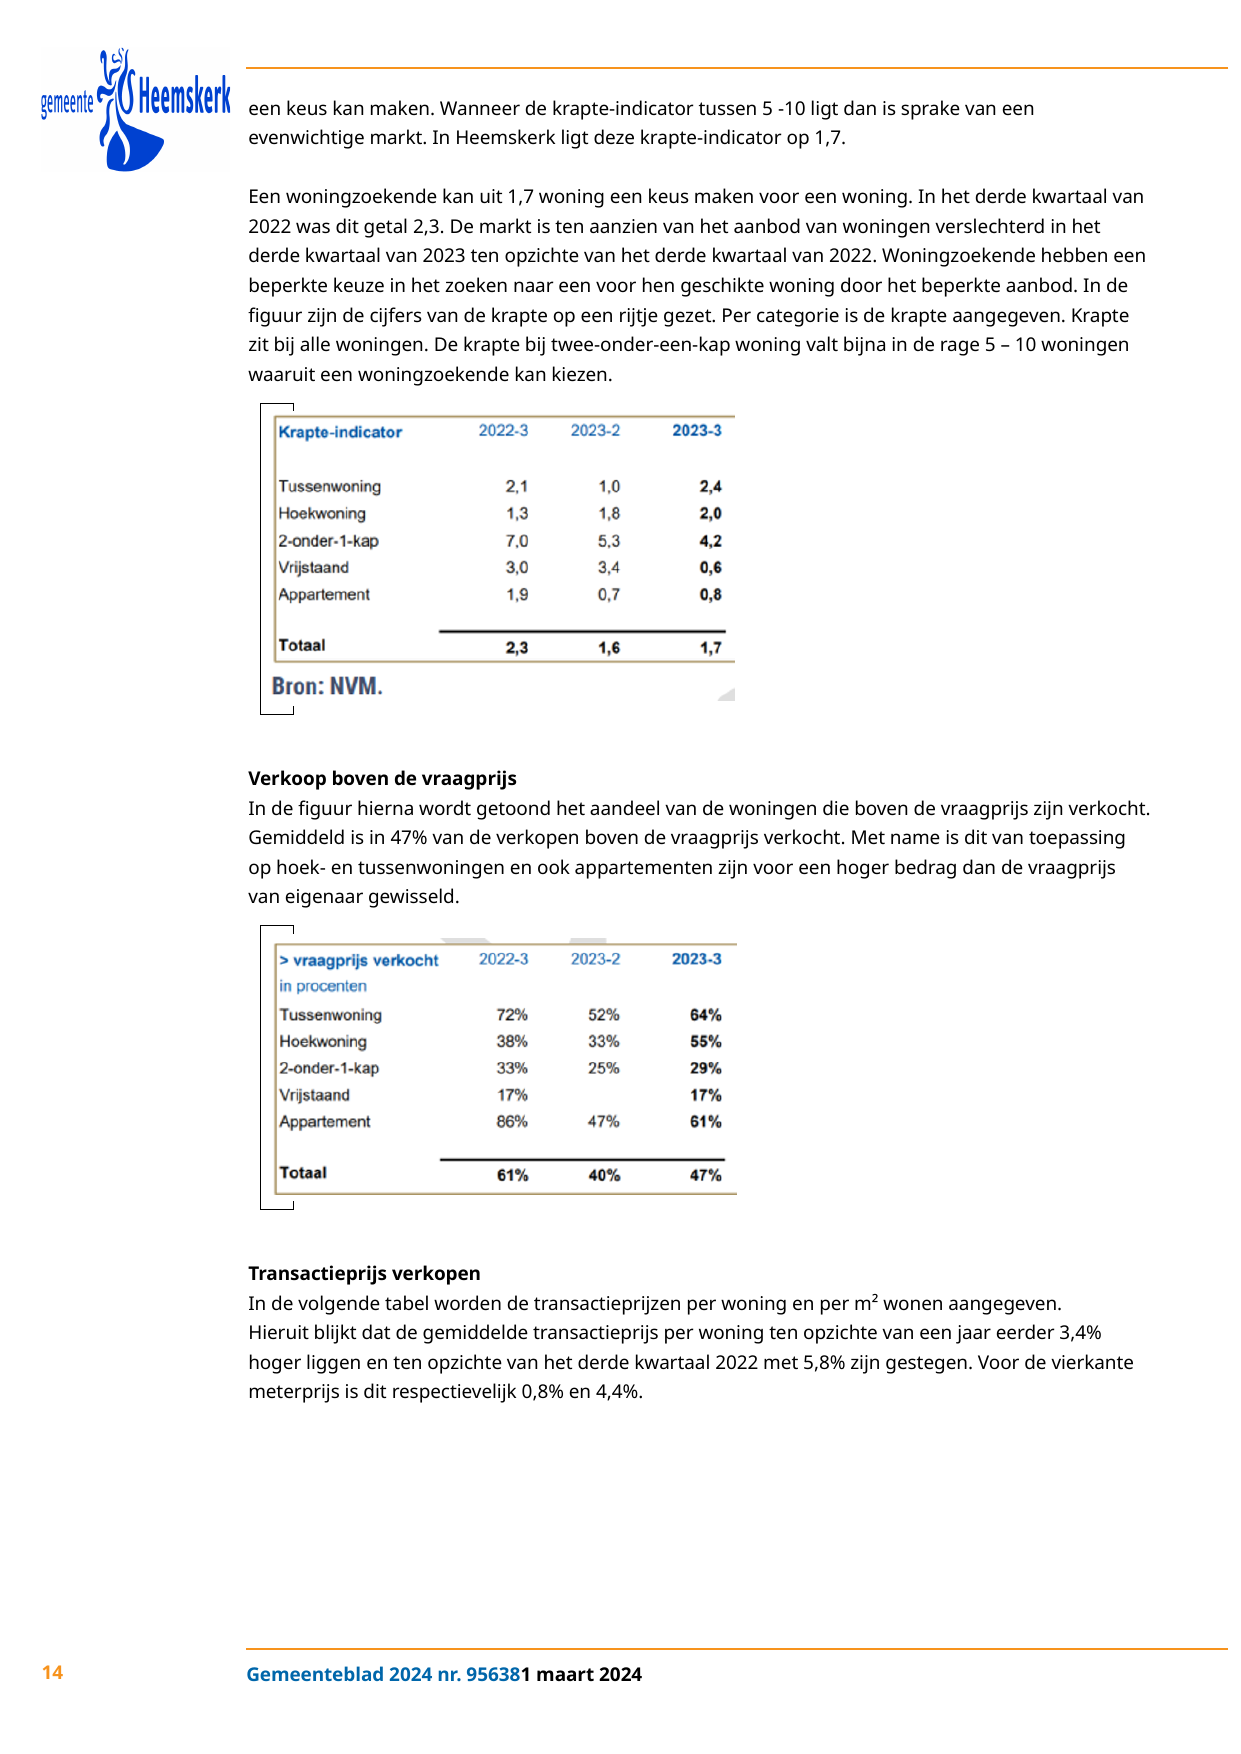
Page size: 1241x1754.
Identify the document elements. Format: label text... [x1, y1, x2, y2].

text Een woningzoekende kan uit 1,7 woning een keus maken voor een woning. In het derde kwartaal van 2022 was dit getal 2,3. De markt is ten aanzien van het aanbod van woningen verslechterd in het derde kwartaal van 2023 ten opzichte van het derde kwartaal van 2022. Woningzoekende hebben een beperkte keuze in het zoeken naar een voor hen geschikte woning door het beperkte aanbod. In de figuur zijn de cijfers van de krapte op een rijtje gezet. Per categorie is de krapte aangegeven. Krapte zit bij alle woningen. De krapte bij twee-onder-een-kap woning valt bijna in de rage 5 – 10 woningen waaruit een woningzoekende kan kiezen. [248, 183, 1152, 387]
text Transactieprijs verkopen [248, 1260, 1152, 1286]
text Hieruit blijkt dat de gemiddelde transactieprijs per woning ten opzichte van een jaar eerder 3,4% hoger liggen en ten opzichte van het derde kwartaal 2022 met 5,8% zijn gestegen. Voor de vierkante meterprijs is dit respectievelijk 0,8% en 4,4%. [248, 1319, 1152, 1404]
text Verkoop boven de vraagprijs [248, 765, 1152, 791]
picture [268, 934, 741, 1201]
text In de figuur hierna wordt getoond het aandeel van de woningen die boven de vraagprijs zijn verkocht. Gemiddeld is in 47% van de verkopen boven de vraagprijs verkocht. Met name is dit van toepassing op hoek- en tussenwoningen en ook appartementen zijn voor een hoger bedrag dan de vraagprijs van eigenaar gewisseld. [248, 795, 1152, 909]
text een keus kan maken. Wanneer de krapte-indicator tussen 5 -10 ligt dan is sprake van een evenwichtige markt. In Heemskerk ligt deze krapte-indicator op 1,7. [248, 95, 1152, 150]
picture [268, 411, 741, 706]
picture [41, 47, 231, 172]
text In de volgende tabel worden de transactieprijzen per woning en per m² wonen aangegeven. [248, 1290, 1152, 1316]
